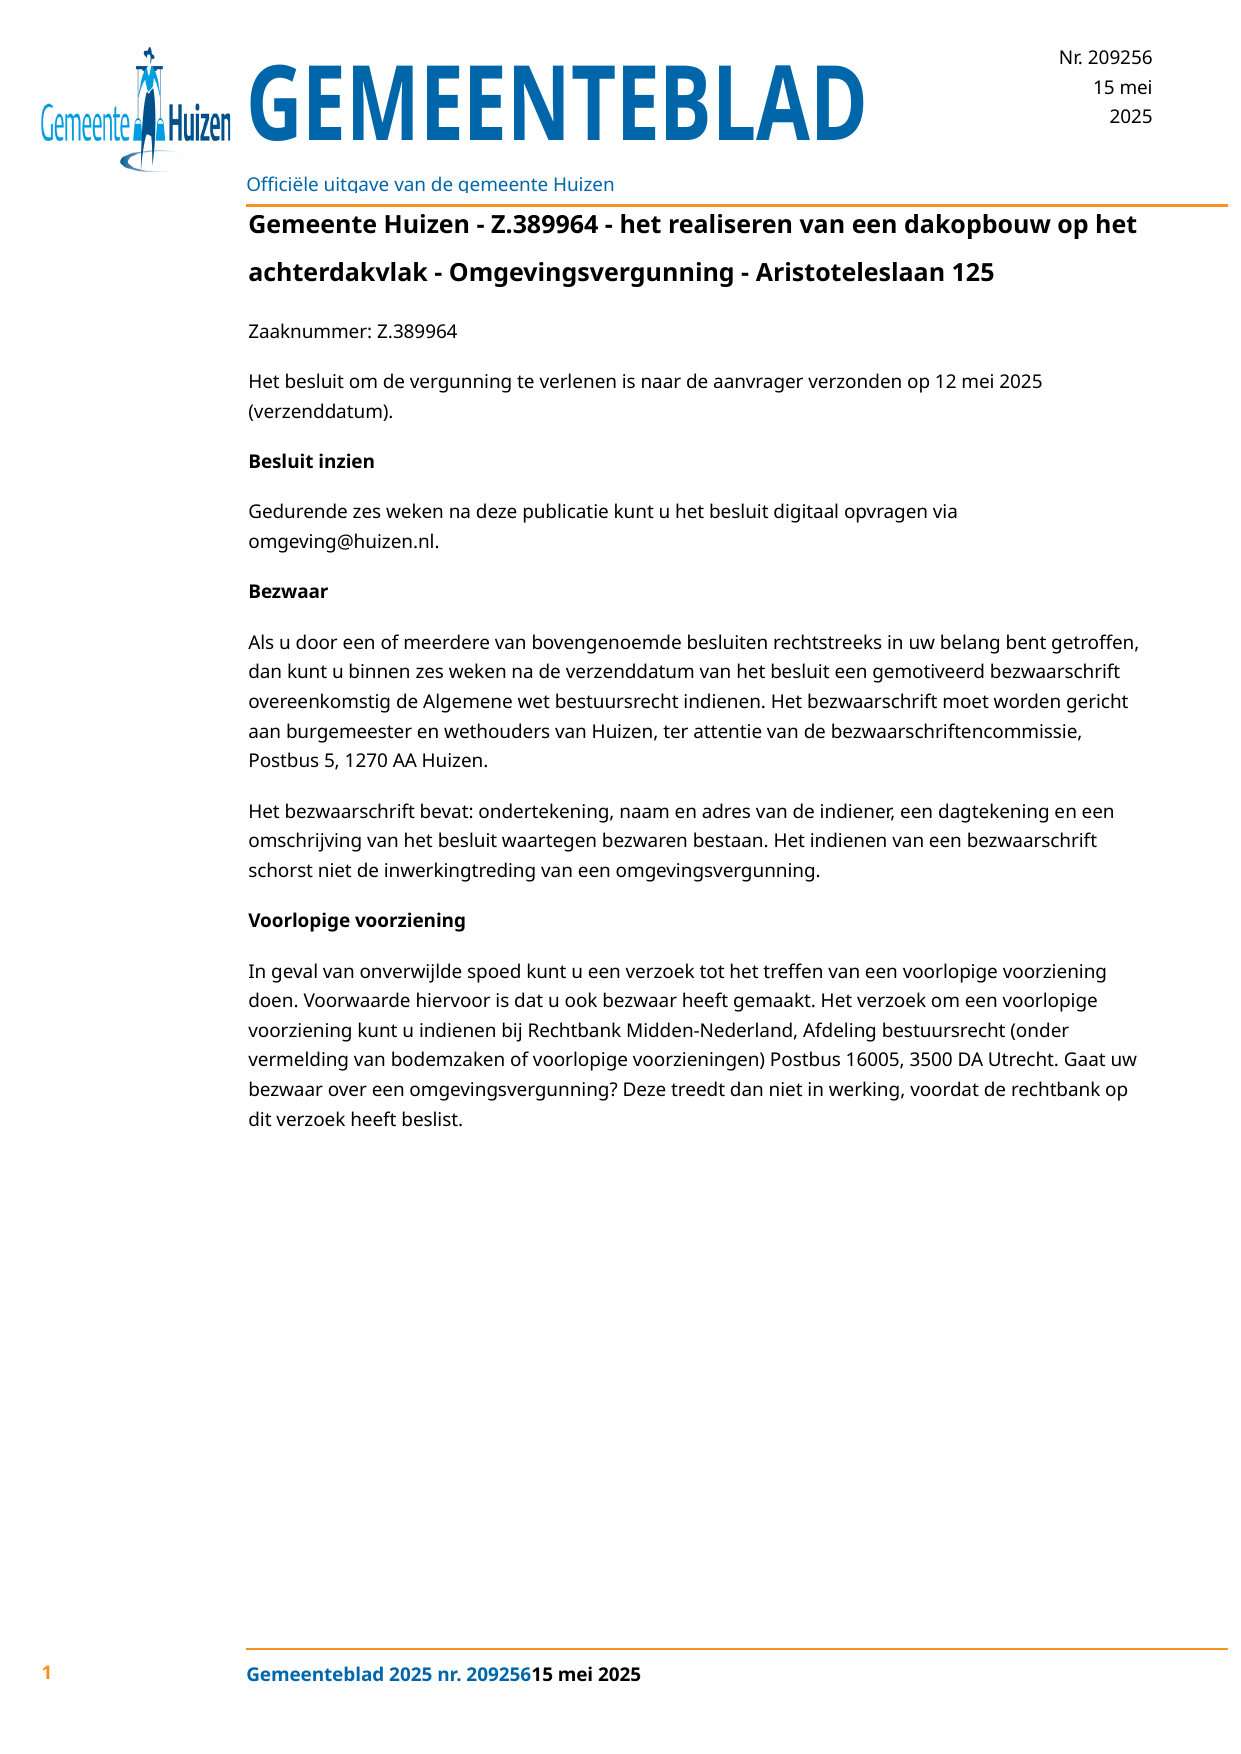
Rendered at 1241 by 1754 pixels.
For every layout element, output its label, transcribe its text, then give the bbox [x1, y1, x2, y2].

text Bezwaar [248, 579, 1152, 604]
text Voorlopige voorziening [248, 907, 1152, 933]
text In geval van onverwijlde spoed kunt u een verzoek tot het treffen van een voorlopige voorziening doen. Voorwaarde hiervoor is dat u ook bezwaar heeft gemaakt. Het verzoek om een voorlopige voorziening kunt u indienen bij Rechtbank Midden-Nederland, Afdeling bestuursrecht (onder vermelding van bodemzaken of voorlopige voorzieningen) Postbus 16005, 3500 DA Utrecht. Gaat uw bezwaar over een omgevingsvergunning? Deze treedt dan niet in werking, voordat de rechtbank op dit verzoek heeft beslist. [248, 958, 1152, 1132]
text Gemeente Huizen - Z.389964 - het realiseren van een dakopbouw op het achterdakvlak - Omgevingsvergunning - Aristoteleslaan 125 [248, 207, 1152, 288]
text Besluit inzien [248, 448, 1152, 474]
text Gedurende zes weken na deze publicatie kunt u het besluit digitaal opvragen via omgeving@huizen.nl. [248, 499, 1152, 554]
text Zaaknummer: Z.389964 [248, 318, 1152, 344]
text Het bezwaarschrift bevat: ondertekening, naam en adres van de indiener, een dagtekening en een omschrijving van het besluit waartegen bezwaren bestaan. Het indienen van een bezwaarschrift schorst niet de inwerkingtreding van een omgevingsvergunning. [248, 798, 1152, 883]
picture [41, 47, 231, 172]
text Als u door een of meerdere van bovengenoemde besluiten rechtstreeks in uw belang bent getroffen, dan kunt u binnen zes weken na de verzenddatum van het besluit een gemotiveerd bezwaarschrift overeenkomstig de Algemene wet bestuursrecht indienen. Het bezwaarschrift moet worden gericht aan burgemeester en wethouders van Huizen, ter attentie van de bezwaarschriftencommissie, Postbus 5, 1270 AA Huizen. [248, 629, 1152, 773]
text Het besluit om de vergunning te verlenen is naar de aanvrager verzonden op 12 mei 2025 (verzenddatum). [248, 368, 1152, 424]
